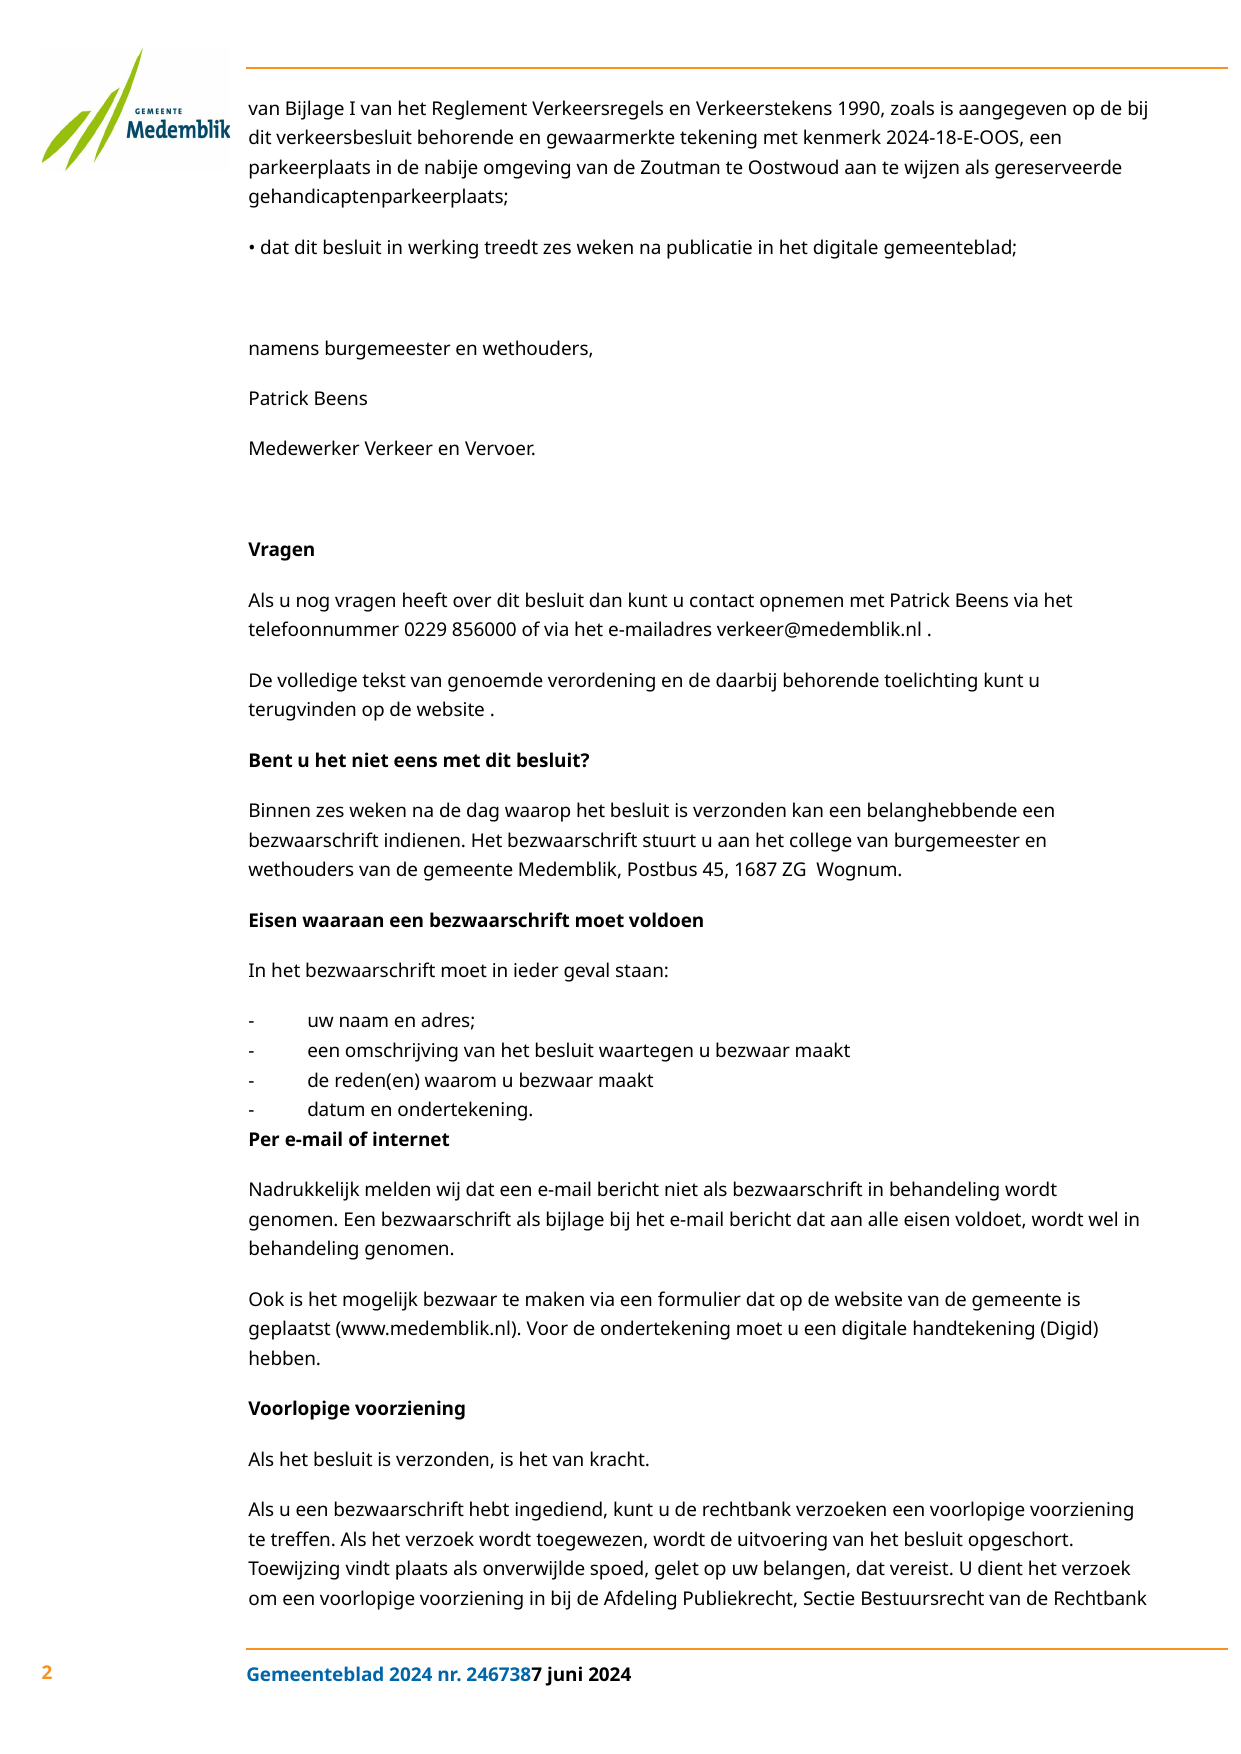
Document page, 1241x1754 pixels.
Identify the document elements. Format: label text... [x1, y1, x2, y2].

text Bent u het niet eens met dit besluit? [248, 747, 1152, 773]
text Voorlopige voorziening [248, 1396, 1152, 1421]
text namens burgemeester en wethouders, [248, 335, 1152, 361]
text Patrick Beens [248, 385, 1152, 411]
list datum en ondertekening. [248, 1096, 1152, 1122]
text Medewerker Verkeer en Vervoer. [248, 436, 1152, 461]
text Per e-mail of internet [248, 1126, 1152, 1152]
text Vragen [248, 536, 1152, 562]
text In het bezwaarschrift moet in ieder geval staan: [248, 957, 1152, 983]
text Nadrukkelijk melden wij dat een e-mail bericht niet als bezwaarschrift in behandeling wordt genomen. Een bezwaarschrift als bijlage bij het e-mail bericht dat aan alle eisen voldoet, wordt wel in behandeling genomen. [248, 1176, 1152, 1261]
text Als u een bezwaarschrift hebt ingediend, kunt u de rechtbank verzoeken een voorlopige voorziening te treffen. Als het verzoek wordt toegewezen, wordt de uitvoering van het besluit opgeschort. Toewijzing vindt plaats als onverwijlde spoed, gelet op uw belangen, dat vereist. U dient het verzoek om een voorlopige voorziening in bij de Afdeling Publiekrecht, Sectie Bestuursrecht van de Rechtbank [248, 1496, 1152, 1611]
list een omschrijving van het besluit waartegen u bezwaar maakt [248, 1037, 1152, 1063]
text Binnen zes weken na de dag waarop het besluit is verzonden kan een belanghebbende een bezwaarschrift indienen. Het bezwaarschrift stuurt u aan het college van burgemeester en wethouders van de gemeente Medemblik, Postbus 45, 1687 ZG Wognum. [248, 797, 1152, 882]
text van Bijlage I van het Reglement Verkeersregels en Verkeerstekens 1990, zoals is aangegeven op de bij dit verkeersbesluit behorende en gewaarmerkte tekening met kenmerk 2024-18-E-OOS, een parkeerplaats in de nabije omgeving van de Zoutman te Oostwoud aan te wijzen als gereserveerde gehandicaptenparkeerplaats; [248, 95, 1152, 209]
text Als u nog vragen heeft over dit besluit dan kunt u contact opnemen met Patrick Beens via het telefoonnummer 0229 856000 of via het e-mailadres verkeer@medemblik.nl . [248, 587, 1152, 642]
list de reden(en) waarom u bezwaar maakt [248, 1067, 1152, 1093]
text De volledige tekst van genoemde verordening en de daarbij behorende toelichting kunt u terugvinden op de website . [248, 667, 1152, 722]
text Ook is het mogelijk bezwaar te maken via een formulier dat op de website van de gemeente is geplaatst (www.medemblik.nl). Voor de ondertekening moet u een digitale handtekening (Digid) hebben. [248, 1286, 1152, 1371]
picture [41, 47, 231, 172]
text • dat dit besluit in werking treedt zes weken na publicatie in het digitale gemeenteblad; [248, 234, 1152, 260]
list uw naam en adres; [248, 1008, 1152, 1033]
text Als het besluit is verzonden, is het van kracht. [248, 1446, 1152, 1472]
text Eisen waaraan een bezwaarschrift moet voldoen [248, 907, 1152, 933]
